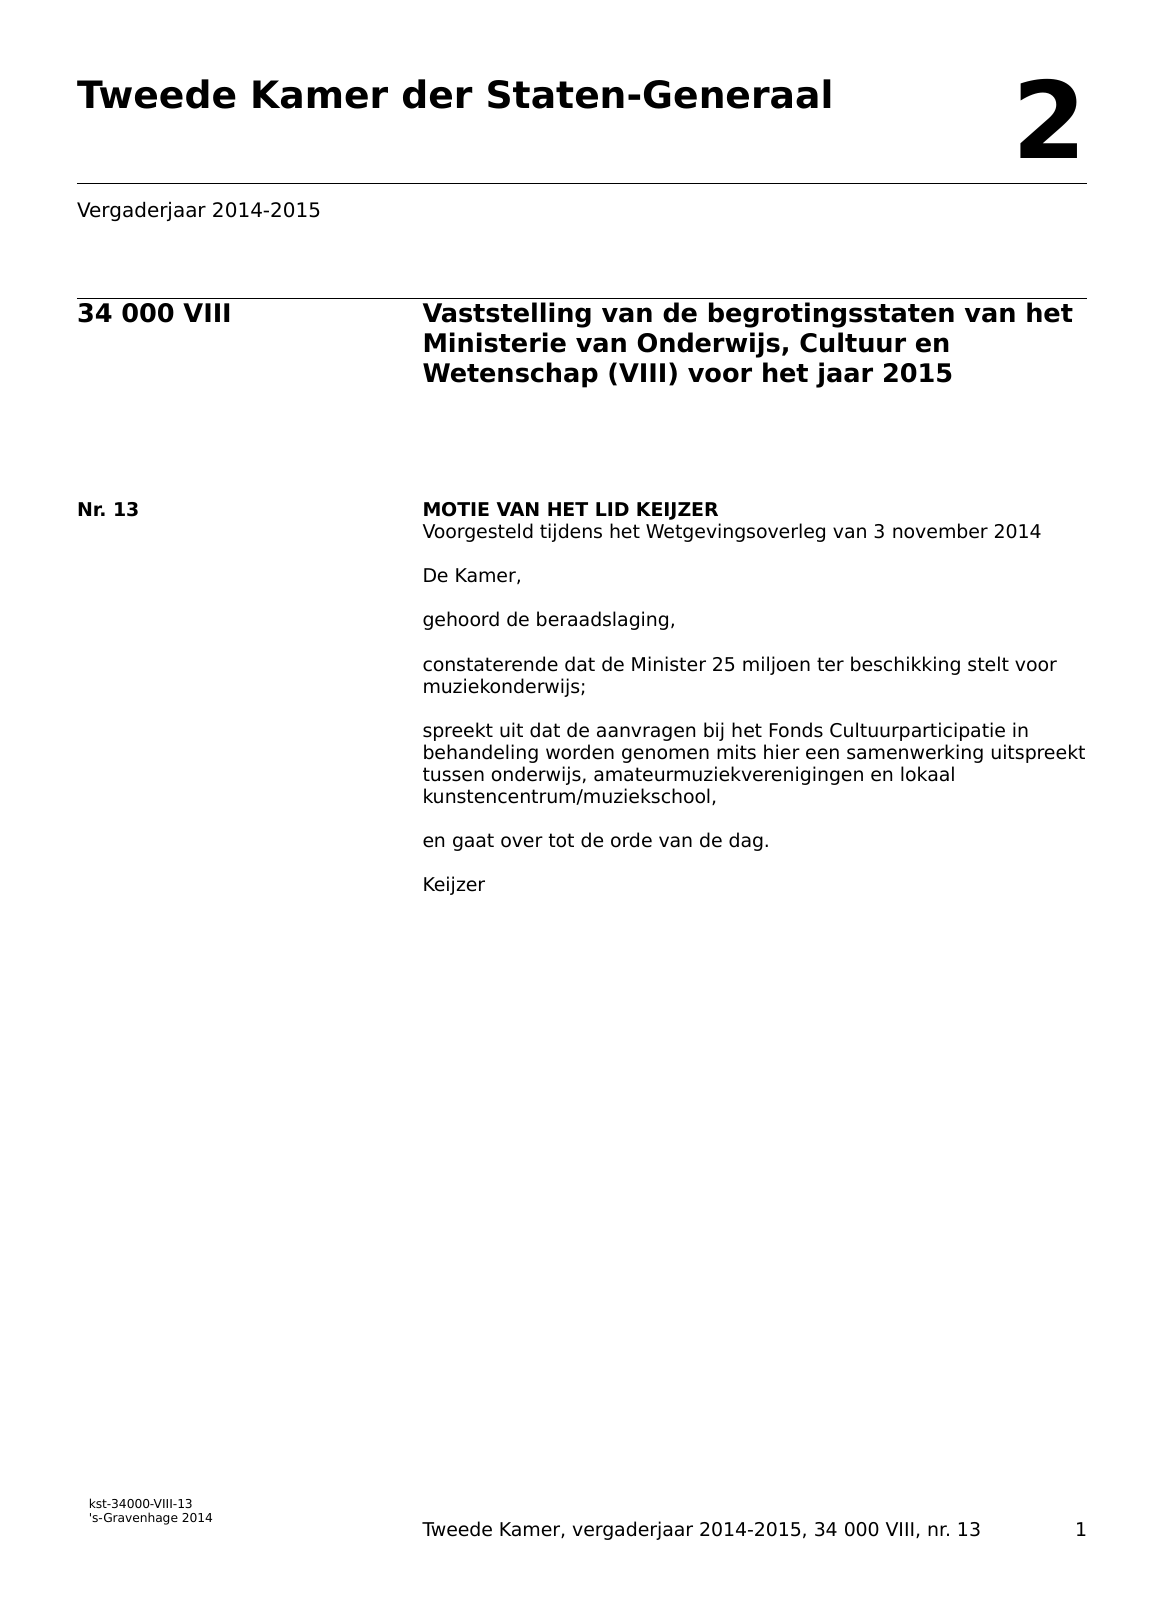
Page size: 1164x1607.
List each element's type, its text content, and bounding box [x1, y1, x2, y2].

text kst-34000-VIII-13 [88, 1497, 323, 1511]
text 's-Gravenhage 2014 [88, 1511, 323, 1525]
text gehoord de beraadslaging, [422, 609, 1087, 631]
subtitle Nr. 13 MOTIE VAN HET LID KEIJZER [77, 499, 1087, 521]
text en gaat over tot de orde van de dag. [422, 830, 1087, 852]
text De Kamer, [422, 565, 1087, 587]
text Keijzer [422, 874, 1087, 896]
text Voorgesteld tijdens het Wetgevingsoverleg van 3 november 2014 [422, 521, 1087, 543]
text spreekt uit dat de aanvragen bij het Fonds Cultuurparticipatie in behandeling worden genomen mits hier een samenwerking uitspreekt tussen onderwijs, amateurmuziekverenigingen en lokaal kunstencentrum/muziekschool, [422, 720, 1087, 808]
table_cell Vergaderjaar 2014-2015 [77, 184, 1087, 298]
text constaterende dat de Minister 25 miljoen ter beschikking stelt voor muziekonderwijs; [422, 653, 1087, 697]
table_header Tweede Kamer der Staten-Generaal [77, 59, 886, 183]
table_header 2 [886, 59, 1087, 183]
subtitle 34 000 VIII Vaststelling van de begrotingsstaten van het Ministerie van Onderwijs, Cultuur en Wetenschap (VIII) voor het jaar 2015 [77, 299, 1087, 388]
